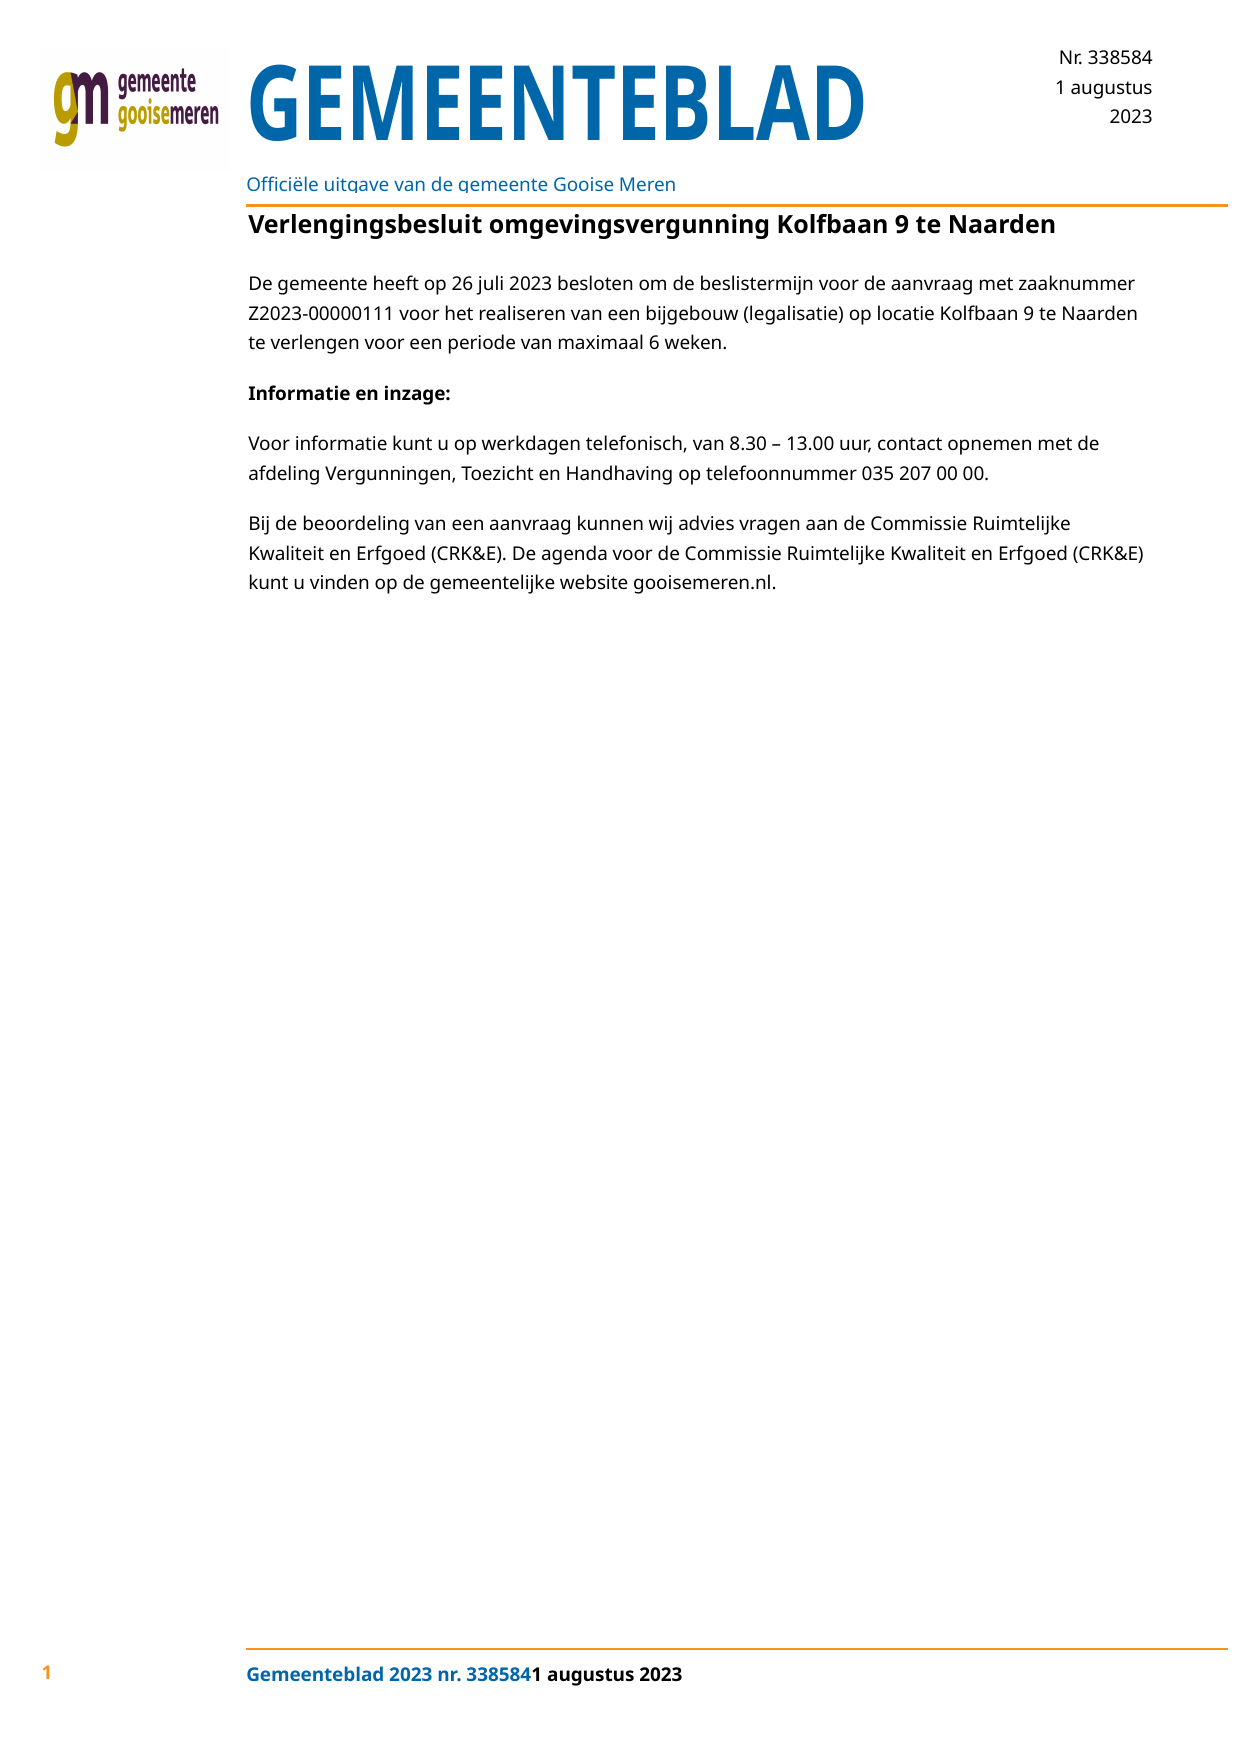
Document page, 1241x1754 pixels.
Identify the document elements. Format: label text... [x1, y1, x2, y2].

text Informatie en inzage: [248, 380, 1152, 406]
picture [41, 47, 231, 172]
text Bij de beoordeling van een aanvraag kunnen wij advies vragen aan de Commissie Ruimtelijke Kwaliteit en Erfgoed (CRK&E). De agenda voor de Commissie Ruimtelijke Kwaliteit en Erfgoed (CRK&E) kunt u vinden op de gemeentelijke website gooisemeren.nl. [248, 510, 1152, 595]
text De gemeente heeft op 26 juli 2023 besloten om de beslistermijn voor de aanvraag met zaaknummer Z2023-00000111 voor het realiseren van een bijgebouw (legalisatie) op locatie Kolfbaan 9 te Naarden te verlengen voor een periode van maximaal 6 weken. [248, 270, 1152, 355]
text Verlengingsbesluit omgevingsvergunning Kolfbaan 9 te Naarden [248, 207, 1152, 241]
text Voor informatie kunt u op werkdagen telefonisch, van 8.30 – 13.00 uur, contact opnemen met de afdeling Vergunningen, Toezicht en Handhaving op telefoonnummer 035 207 00 00. [248, 430, 1152, 486]
